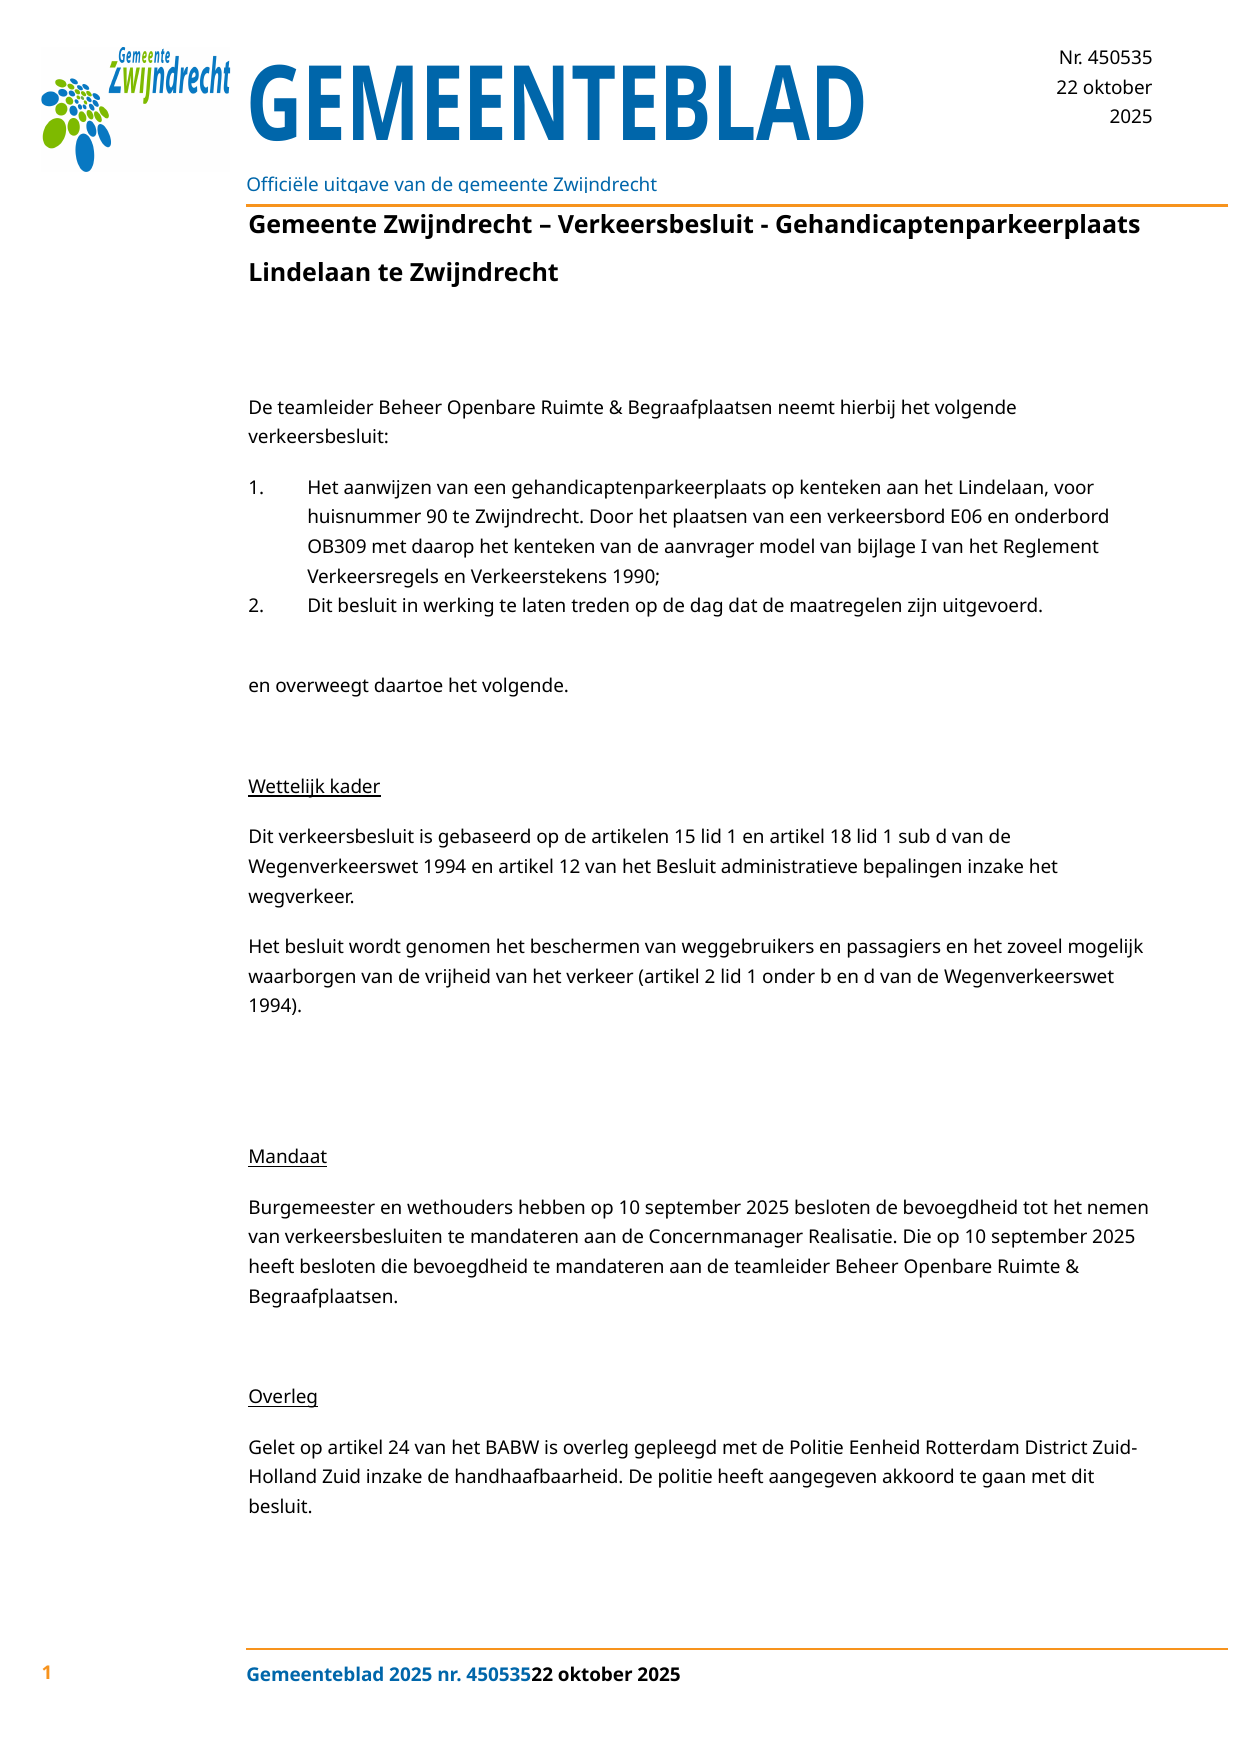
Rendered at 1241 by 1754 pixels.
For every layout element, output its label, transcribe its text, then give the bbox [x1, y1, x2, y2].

text Gemeente Zwijndrecht – Verkeersbesluit - Gehandicaptenparkeerplaats Lindelaan te Zwijndrecht [248, 207, 1152, 288]
text Het besluit wordt genomen het beschermen van weggebruikers en passagiers en het zoveel mogelijk waarborgen van de vrijheid van het verkeer (artikel 2 lid 1 onder b en d van de Wegenverkeerswet 1994). [248, 933, 1152, 1018]
picture [41, 47, 231, 172]
text en overweegt daartoe het volgende. [248, 672, 1152, 698]
text Burgemeester en wethouders hebben op 10 september 2025 besloten de bevoegdheid tot het nemen van verkeersbesluiten te mandateren aan de Concernmanager Realisatie. Die op 10 september 2025 heeft besloten die bevoegdheid te mandateren aan de teamleider Beheer Openbare Ruimte & Begraafplaatsen. [248, 1194, 1152, 1308]
text Mandaat [248, 1144, 1152, 1169]
list Dit besluit in werking te laten treden op de dag dat de maatregelen zijn uitgevoerd. [248, 592, 1152, 618]
text De teamleider Beheer Openbare Ruimte & Begraafplaatsen neemt hierbij het volgende verkeersbesluit: [248, 394, 1152, 449]
text Wettelijk kader [248, 773, 1152, 799]
list Het aanwijzen van een gehandicaptenparkeerplaats op kenteken aan het Lindelaan, voor huisnummer 90 te Zwijndrecht. Door het plaatsen van een verkeersbord E06 en onderbord OB309 met daarop het kenteken van de aanvrager model van bijlage I van het Reglement Verkeersregels en Verkeerstekens 1990; [248, 474, 1152, 588]
text Overleg [248, 1384, 1152, 1409]
text Gelet op artikel 24 van het BABW is overleg gepleegd met de Politie Eenheid Rotterdam District Zuid-Holland Zuid inzake de handhaafbaarheid. De politie heeft aangegeven akkoord te gaan met dit besluit. [248, 1434, 1152, 1519]
text Dit verkeersbesluit is gebaseerd op de artikelen 15 lid 1 en artikel 18 lid 1 sub d van de Wegenverkeerswet 1994 en artikel 12 van het Besluit administratieve bepalingen inzake het wegverkeer. [248, 824, 1152, 908]
